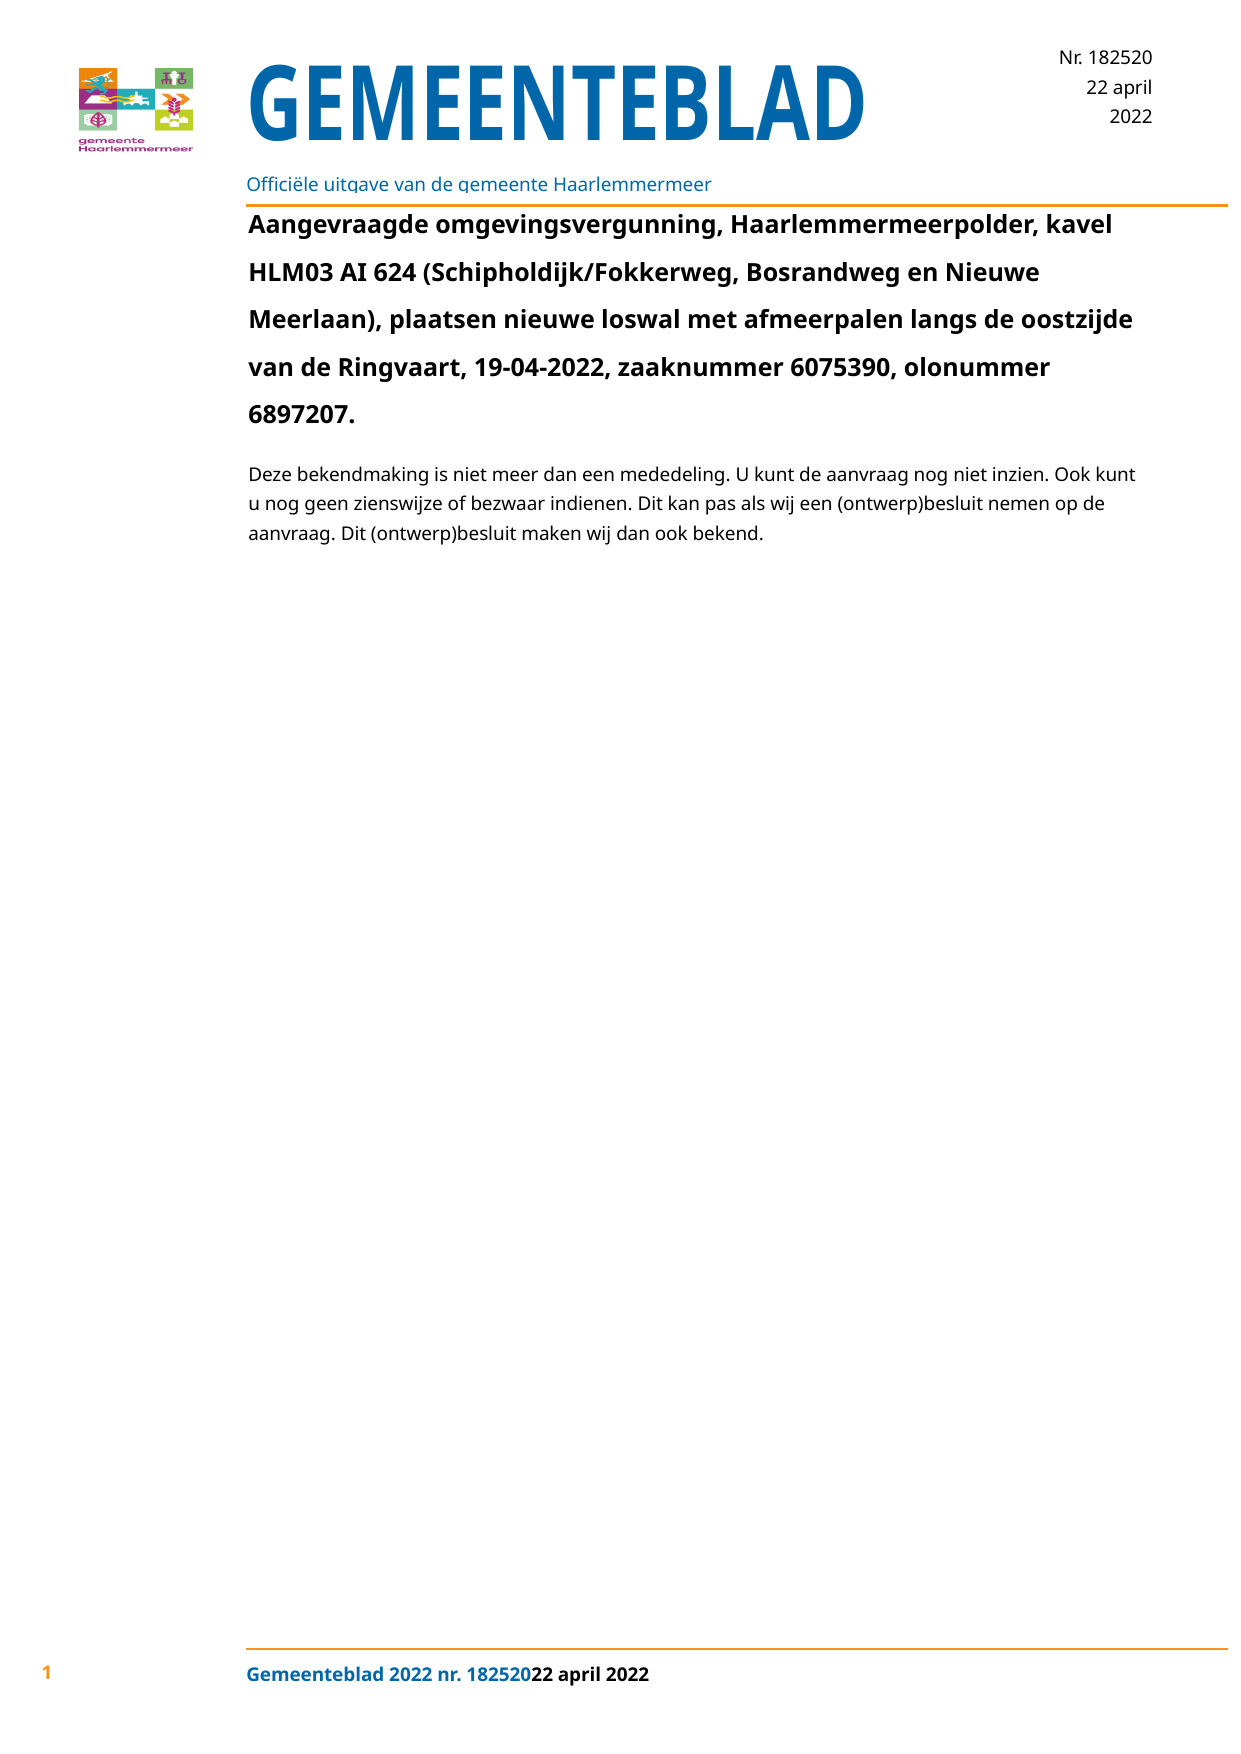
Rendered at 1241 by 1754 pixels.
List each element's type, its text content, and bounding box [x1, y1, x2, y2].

text Aangevraagde omgevingsvergunning, Haarlemmermeerpolder, kavel HLM03 AI 624 (Schipholdijk/Fokkerweg, Bosrandweg en Nieuwe Meerlaan), plaatsen nieuwe loswal met afmeerpalen langs de oostzijde van de Ringvaart, 19-04-2022, zaaknummer 6075390, olonummer 6897207. [248, 207, 1152, 431]
picture [41, 47, 231, 172]
text Deze bekendmaking is niet meer dan een mededeling. U kunt de aanvraag nog niet inzien. Ook kunt u nog geen zienswijze of bezwaar indienen. Dit kan pas als wij een (ontwerp)besluit nemen op de aanvraag. Dit (ontwerp)besluit maken wij dan ook bekend. [248, 461, 1152, 546]
